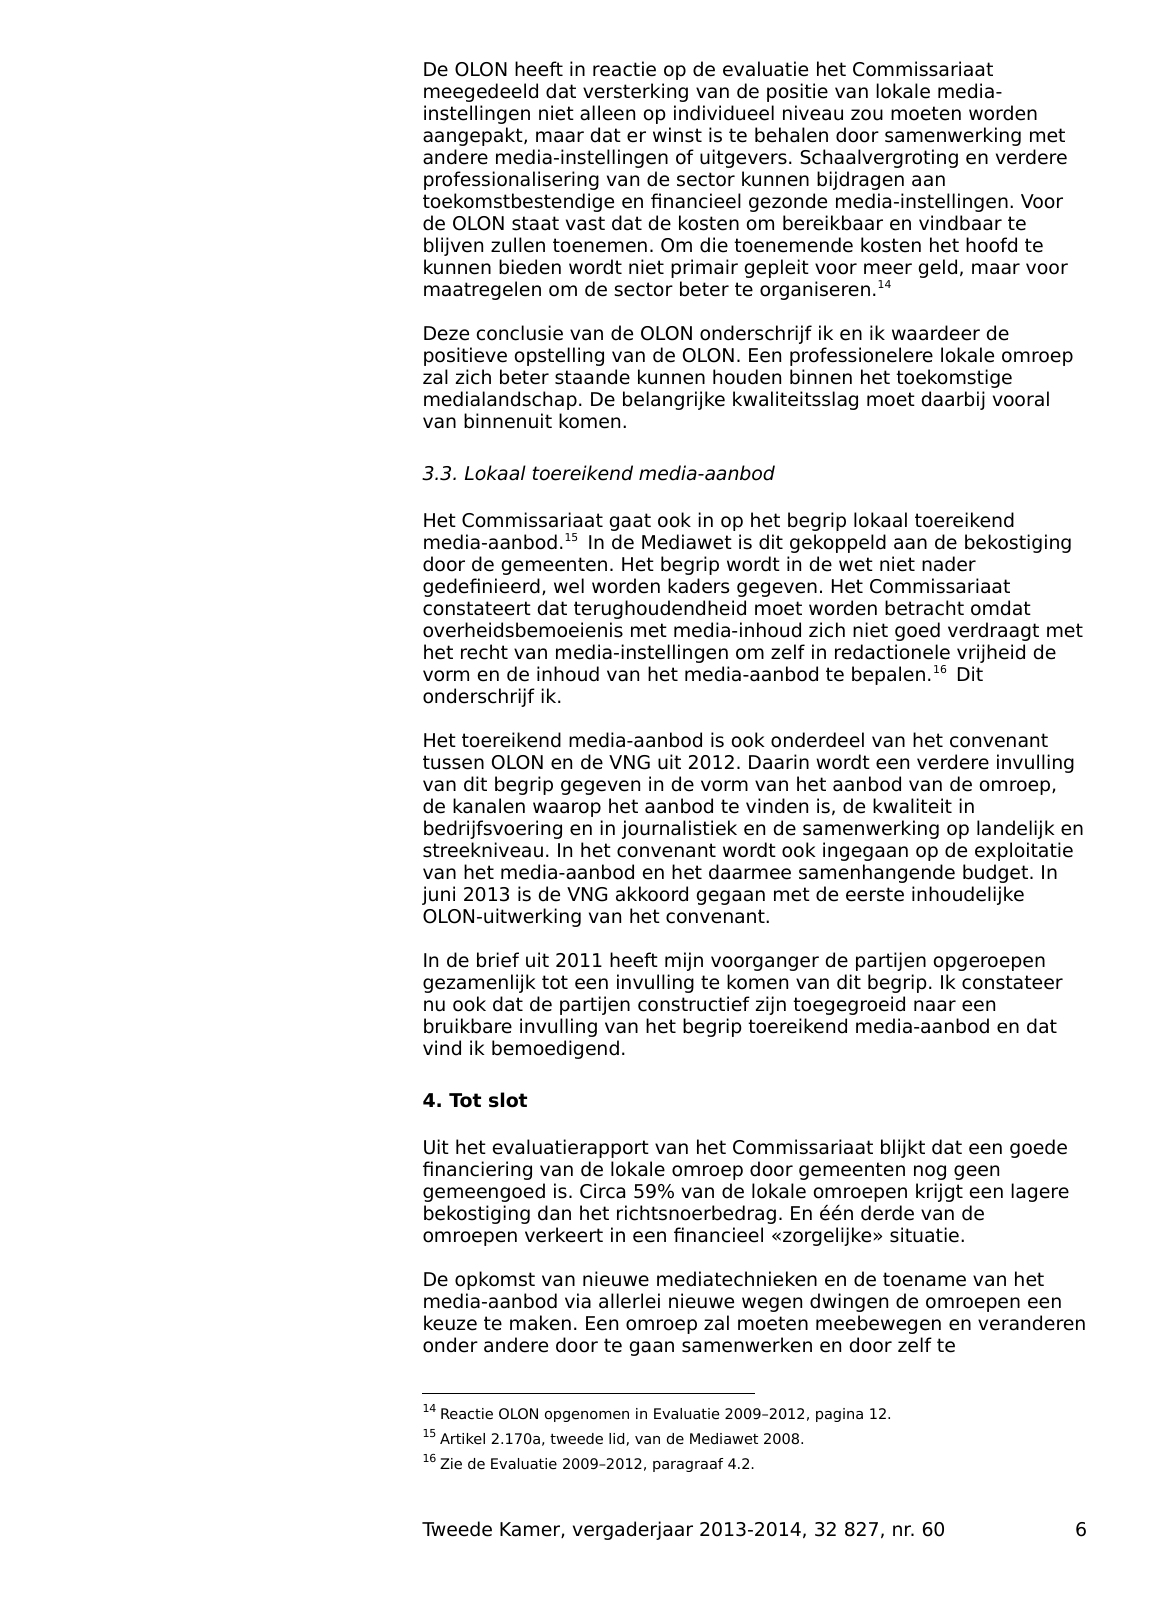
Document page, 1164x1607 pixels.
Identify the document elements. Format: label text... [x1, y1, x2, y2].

text De opkomst van nieuwe mediatechnieken en de toename van het media-aanbod via allerlei nieuwe wegen dwingen de omroepen een keuze te maken. Een omroep zal moeten meebewegen en veranderen onder andere door te gaan samenwerken en door zelf te [422, 1269, 1087, 1357]
text De OLON heeft in reactie op de evaluatie het Commissariaat meegedeeld dat versterking van de positie van lokale media-instellingen niet alleen op individueel niveau zou moeten worden aangepakt, maar dat er winst is te behalen door samenwerking met andere media-instellingen of uitgevers. Schaalvergroting en verdere professionalisering van de sector kunnen bijdragen aan toekomstbestendige en financieel gezonde media-instellingen. Voor de OLON staat vast dat de kosten om bereikbaar en vindbaar te blijven zullen toenemen. Om die toenemende kosten het hoofd te kunnen bieden wordt niet primair gepleit voor meer geld, maar voor maatregelen om de sector beter te organiseren. [422, 59, 1087, 301]
subtitle 4. Tot slot [422, 1090, 1087, 1112]
text Het Commissariaat gaat ook in op het begrip lokaal toereikend media-aanbod. In de Mediawet is dit gekoppeld aan de bekostiging door de gemeenten. Het begrip wordt in de wet niet nader gedefinieerd, wel worden kaders gegeven. Het Commissariaat constateert dat terughoudendheid moet worden betracht omdat overheidsbemoeienis met media-inhoud zich niet goed verdraagt met het recht van media-instellingen om zelf in redactionele vrijheid de vorm en de inhoud van het media-aanbod te bepalen. Dit onderschrijf ik. [422, 510, 1087, 708]
text Deze conclusie van de OLON onderschrijf ik en ik waardeer de positieve opstelling van de OLON. Een professionelere lokale omroep zal zich beter staande kunnen houden binnen het toekomstige medialandschap. De belangrijke kwaliteitsslag moet daarbij vooral van binnenuit komen. [422, 323, 1087, 433]
text Uit het evaluatierapport van het Commissariaat blijkt dat een goede financiering van de lokale omroep door gemeenten nog geen gemeengoed is. Circa 59% van de lokale omroepen krijgt een lagere bekostiging dan het richtsnoerbedrag. En één derde van de omroepen verkeert in een financieel «zorgelijke» situatie. [422, 1137, 1087, 1247]
text In de brief uit 2011 heeft mijn voorganger de partijen opgeroepen gezamenlijk tot een invulling te komen van dit begrip. Ik constateer nu ook dat de partijen constructief zijn toegegroeid naar een bruikbare invulling van het begrip toereikend media-aanbod en dat vind ik bemoedigend. [422, 950, 1087, 1060]
text Reactie OLON opgenomen in Evaluatie 2009–2012, pagina 12. [422, 1402, 1087, 1424]
text Artikel 2.170a, tweede lid, van de Mediawet 2008. [422, 1427, 1087, 1449]
text Zie de Evaluatie 2009–2012, paragraaf 4.2. [422, 1452, 1087, 1474]
text Het toereikend media-aanbod is ook onderdeel van het convenant tussen OLON en de VNG uit 2012. Daarin wordt een verdere invulling van dit begrip gegeven in de vorm van het aanbod van de omroep, de kanalen waarop het aanbod te vinden is, de kwaliteit in bedrijfsvoering en in journalistiek en de samenwerking op landelijk en streekniveau. In het convenant wordt ook ingegaan op de exploitatie van het media-aanbod en het daarmee samenhangende budget. In juni 2013 is de VNG akkoord gegaan met de eerste inhoudelijke OLON-uitwerking van het convenant. [422, 730, 1087, 928]
subtitle 3.3. Lokaal toereikend media-aanbod [422, 463, 1087, 485]
